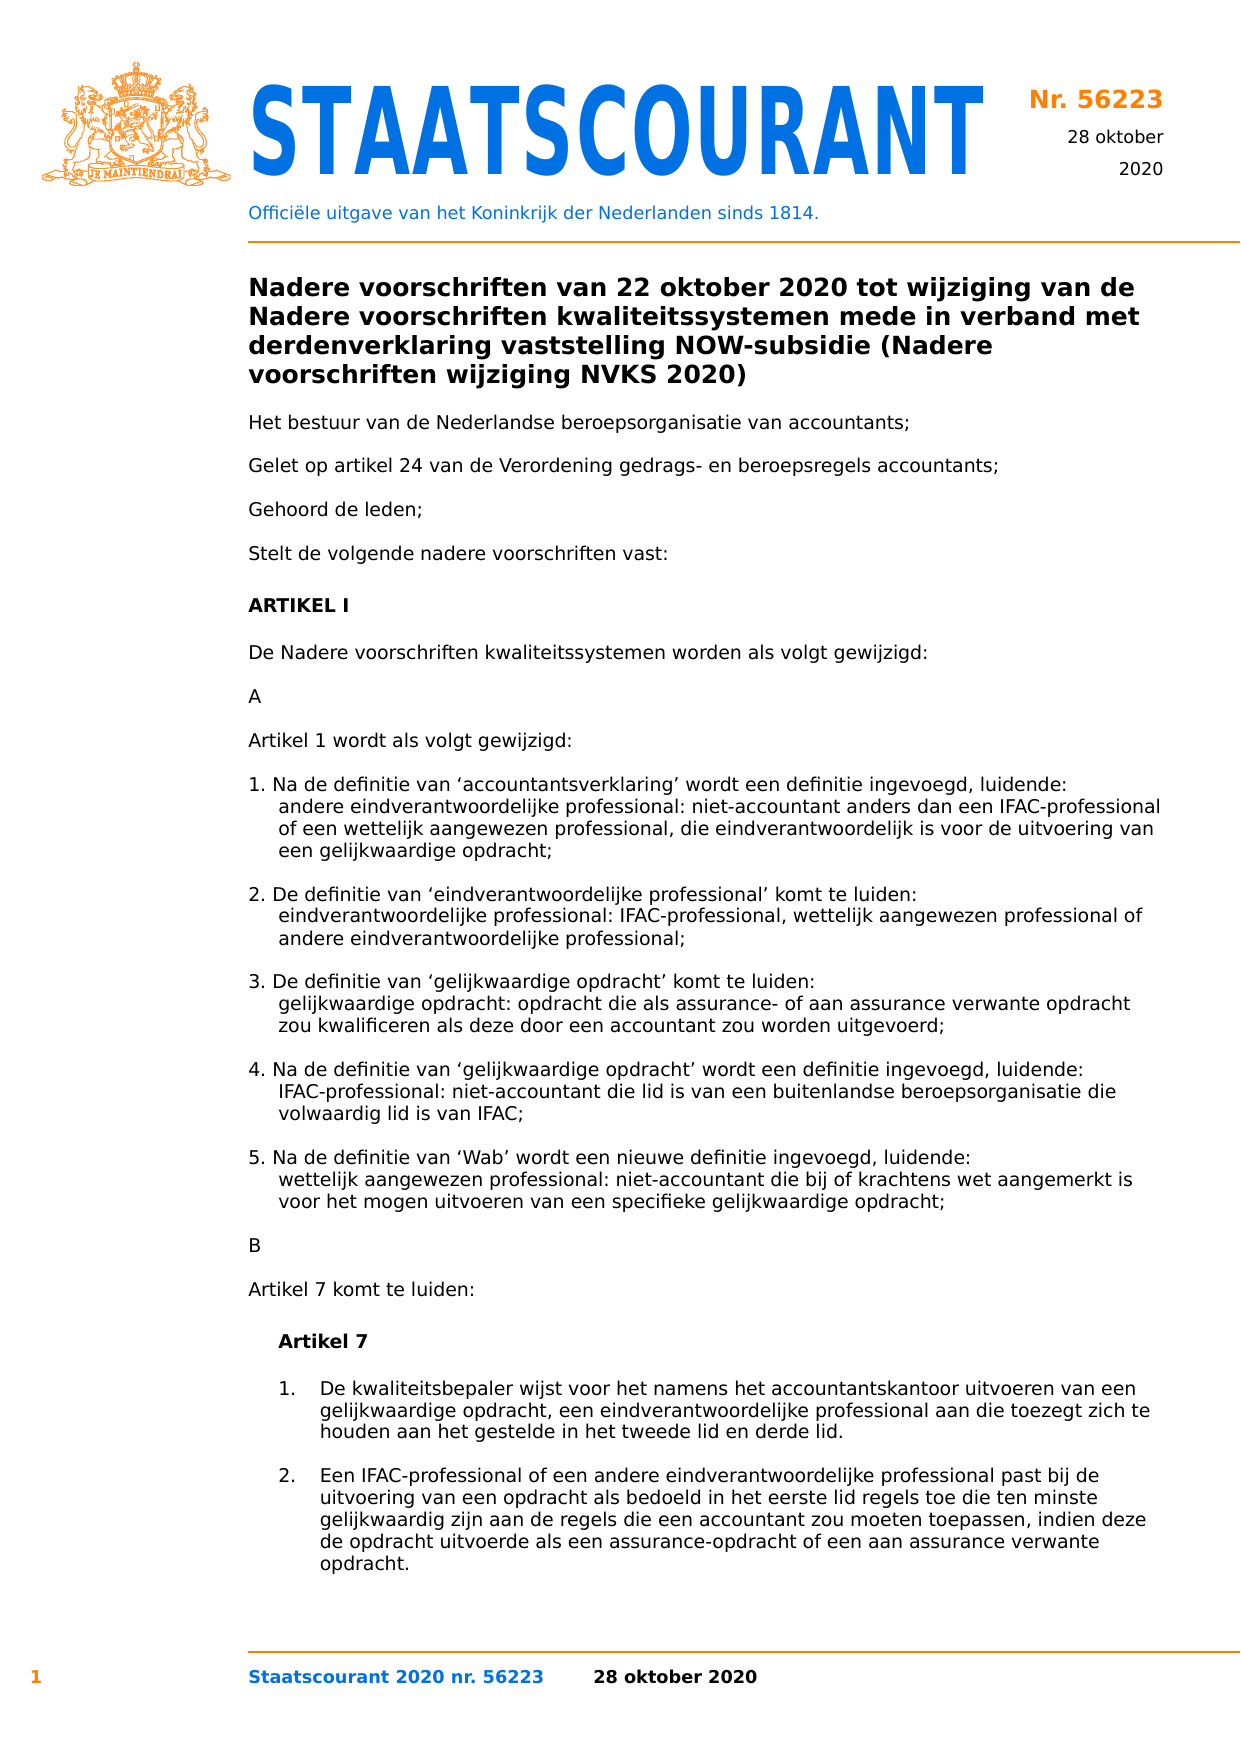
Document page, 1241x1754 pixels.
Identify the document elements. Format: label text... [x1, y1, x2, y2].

table_header STAATSCOURANT [248, 62, 998, 203]
text 3. De definitie van ‘gelijkwaardige opdracht’ komt te luiden: [248, 971, 1163, 993]
table_header Nr. 56223 [998, 62, 1240, 121]
text Artikel 1 wordt als volgt gewijzigd: [248, 730, 1163, 752]
text 4. Na de definitie van ‘gelijkwaardige opdracht’ wordt een definitie ingevoegd, luidende: [248, 1059, 1163, 1081]
text De Nadere voorschriften kwaliteitssystemen worden als volgt gewijzigd: [248, 642, 1163, 664]
text Stelt de volgende nadere voorschriften vast: [248, 543, 1163, 565]
text 5. Na de definitie van ‘Wab’ wordt een nieuwe definitie ingevoegd, luidende: [248, 1147, 1163, 1169]
text 2. De definitie van ‘eindverantwoordelijke professional’ komt te luiden: [248, 883, 1163, 905]
text IFAC-professional: niet-accountant die lid is van een buitenlandse beroepsorganisatie die volwaardig lid is van IFAC; [278, 1081, 1163, 1125]
table_header [25, 62, 248, 241]
text Artikel 7 komt te luiden: [248, 1278, 1163, 1301]
text wettelijk aangewezen professional: niet-accountant die bij of krachtens wet aangemerkt is voor het mogen uitvoeren van een specifieke gelijkwaardige opdracht; [278, 1169, 1163, 1213]
subtitle Artikel 7 [278, 1331, 1163, 1352]
text Gehoord de leden; [248, 499, 1163, 521]
text 1. Na de definitie van ‘accountantsverklaring’ wordt een definitie ingevoegd, luidende: [248, 774, 1163, 796]
text 2. Een IFAC-professional of een andere eindverantwoordelijke professional past bij de uitvoering van een opdracht als bedoeld in het eerste lid regels toe die ten minste gelijkwaardig zijn aan de regels die een accountant zou moeten toepassen, indien deze de opdracht uitvoerde als een assurance-opdracht of een aan assurance verwante opdracht. [278, 1465, 1163, 1575]
table_cell Officiële uitgave van het Koninkrijk der Nederlanden sinds 1814. [248, 203, 1240, 241]
text eindverantwoordelijke professional: IFAC-professional, wettelijk aangewezen professional of andere eindverantwoordelijke professional; [278, 905, 1163, 949]
text Het bestuur van de Nederlandse beroepsorganisatie van accountants; [248, 412, 1163, 433]
subtitle Nadere voorschriften van 22 oktober 2020 tot wijziging van de Nadere voorschriften kwaliteitssystemen mede in verband met derdenverklaring vaststelling NOW-subsidie (Nadere voorschriften wijziging NVKS 2020) [248, 273, 1163, 390]
picture [41, 62, 231, 186]
text A [248, 686, 1163, 708]
text Gelet op artikel 24 van de Verordening gedrags- en beroepsregels accountants; [248, 455, 1163, 477]
table_cell 28 oktober [998, 121, 1240, 153]
text B [248, 1235, 1163, 1257]
text 1. De kwaliteitsbepaler wijst voor het namens het accountantskantoor uitvoeren van een gelijkwaardige opdracht, een eindverantwoordelijke professional aan die toezegt zich te houden aan het gestelde in het tweede lid en derde lid. [278, 1377, 1163, 1443]
text gelijkwaardige opdracht: opdracht die als assurance- of aan assurance verwante opdracht zou kwalificeren als deze door een accountant zou worden uitgevoerd; [278, 993, 1163, 1037]
table_cell 2020 [998, 153, 1240, 203]
subtitle ARTIKEL I [248, 595, 1163, 617]
text andere eindverantwoordelijke professional: niet-accountant anders dan een IFAC-professional of een wettelijk aangewezen professional, die eindverantwoordelijk is voor de uitvoering van een gelijkwaardige opdracht; [278, 796, 1163, 862]
